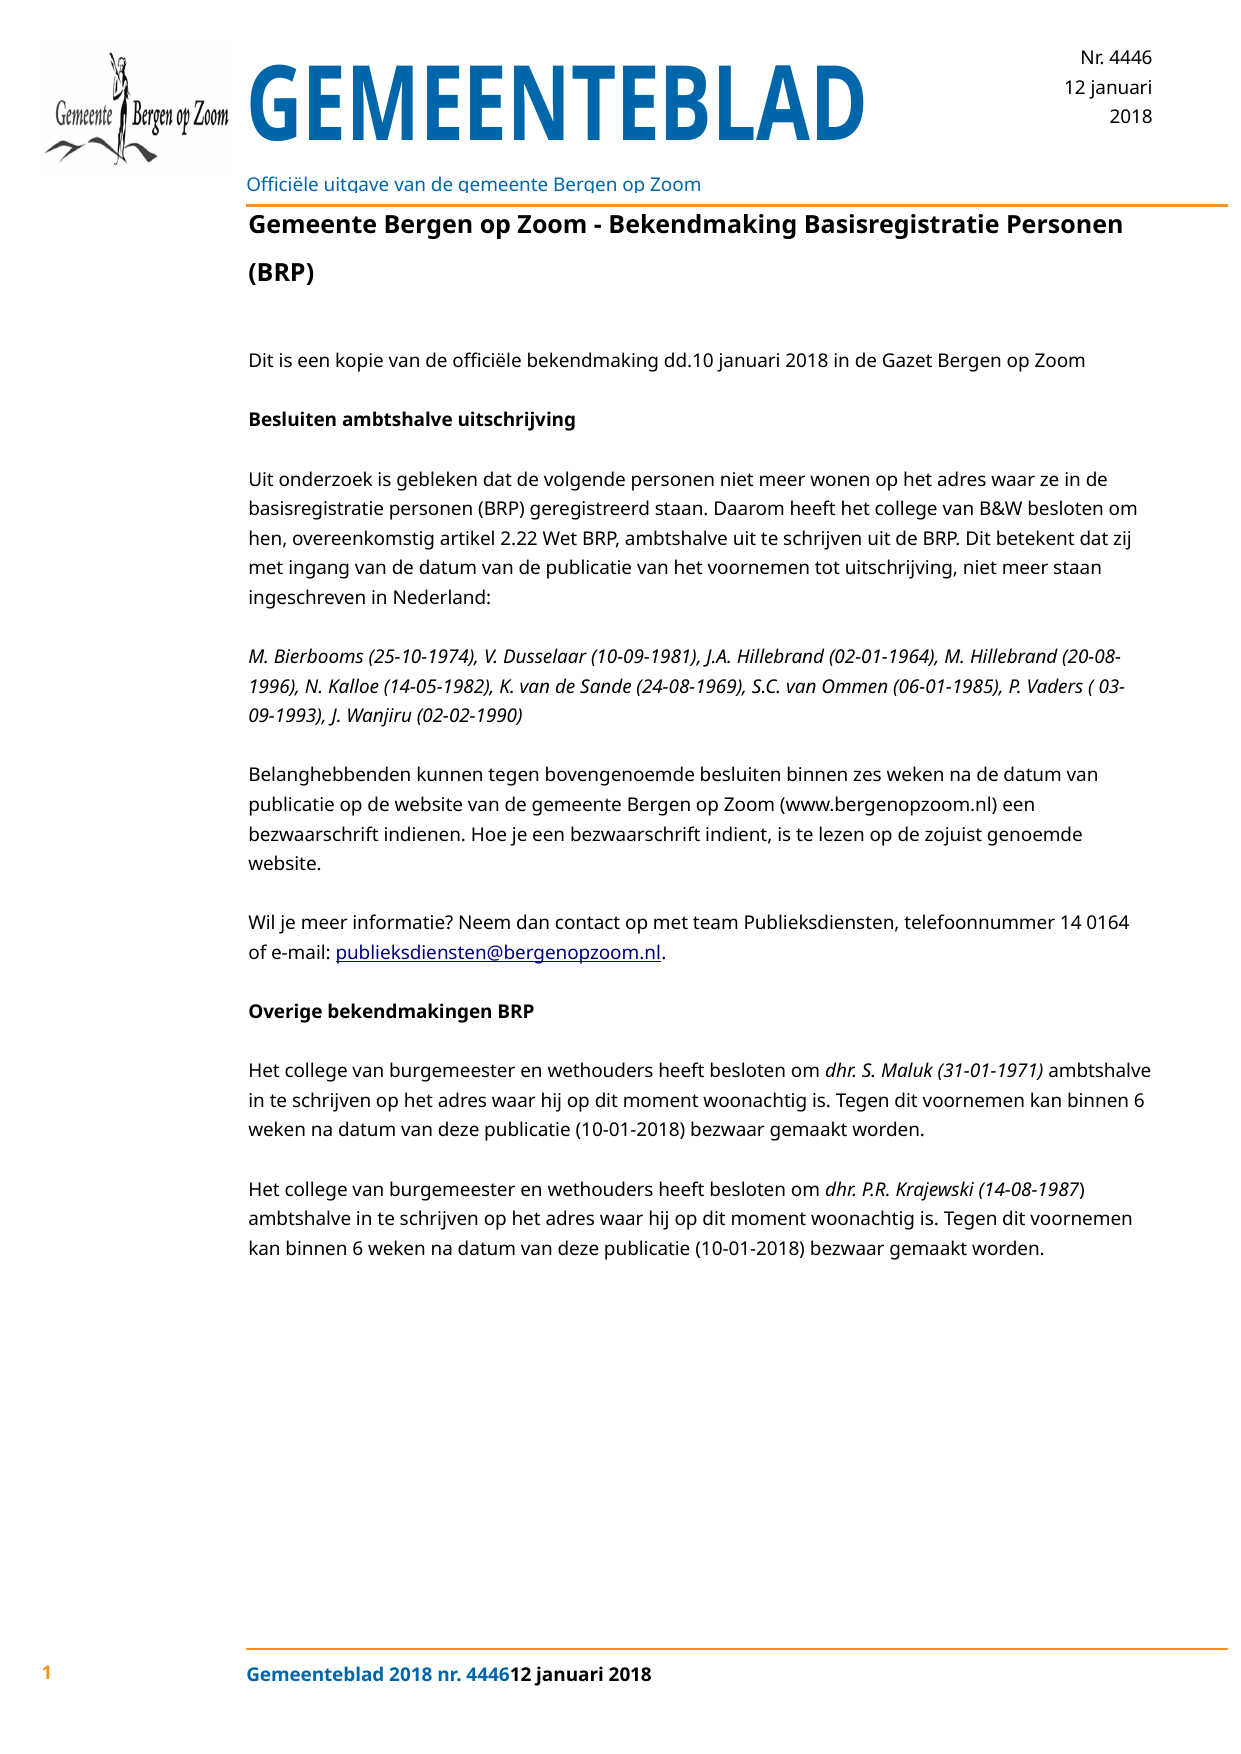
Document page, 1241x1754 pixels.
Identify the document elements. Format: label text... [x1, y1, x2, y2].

text M. Bierbooms (25-10-1974), V. Dusselaar (10-09-1981), J.A. Hillebrand (02-01-1964), M. Hillebrand (20-08-1996), N. Kalloe (14-05-1982), K. van de Sande (24-08-1969), S.C. van Ommen (06-01-1985), P. Vaders ( 03-09-1993), J. Wanjiru (02-02-1990) [248, 643, 1152, 728]
text Dit is een kopie van de officiële bekendmaking dd.10 januari 2018 in de Gazet Bergen op Zoom [248, 347, 1152, 373]
text Belanghebbenden kunnen tegen bovengenoemde besluiten binnen zes weken na de datum van publicatie op de website van de gemeente Bergen op Zoom (www.bergenopzoom.nl) een bezwaarschrift indienen. Hoe je een bezwaarschrift indient, is te lezen op de zojuist genoemde website. [248, 762, 1152, 876]
text Overige bekendmakingen BRP [248, 998, 1152, 1024]
text Gemeente Bergen op Zoom - Bekendmaking Basisregistratie Personen (BRP) [248, 207, 1152, 288]
text Besluiten ambtshalve uitschrijving [248, 407, 1152, 432]
text Uit onderzoek is gebleken dat de volgende personen niet meer wonen op het adres waar ze in de basisregistratie personen (BRP) geregistreerd staan. Daarom heeft het college van B&W besloten om hen, overeenkomstig artikel 2.22 Wet BRP, ambtshalve uit te schrijven uit de BRP. Dit betekent dat zij met ingang van de datum van de publicatie van het voornemen tot uitschrijving, niet meer staan ingeschreven in Nederland: [248, 466, 1152, 610]
text Het college van burgemeester en wethouders heeft besloten om dhr. P.R. Krajewski (14-08-1987) ambtshalve in te schrijven op het adres waar hij op dit moment woonachtig is. Tegen dit voornemen kan binnen 6 weken na datum van deze publicatie (10-01-2018) bezwaar gemaakt worden. [248, 1176, 1152, 1261]
text Het college van burgemeester en wethouders heeft besloten om dhr. S. Maluk (31-01-1971) ambtshalve in te schrijven op het adres waar hij op dit moment woonachtig is. Tegen dit voornemen kan binnen 6 weken na datum van deze publicatie (10-01-2018) bezwaar gemaakt worden. [248, 1057, 1152, 1142]
text Wil je meer informatie? Neem dan contact op met team Publieksdiensten, telefoonnummer 14 0164 of e-mail: publieksdiensten@bergenopzoom.nl. [248, 909, 1152, 965]
picture [41, 47, 231, 172]
